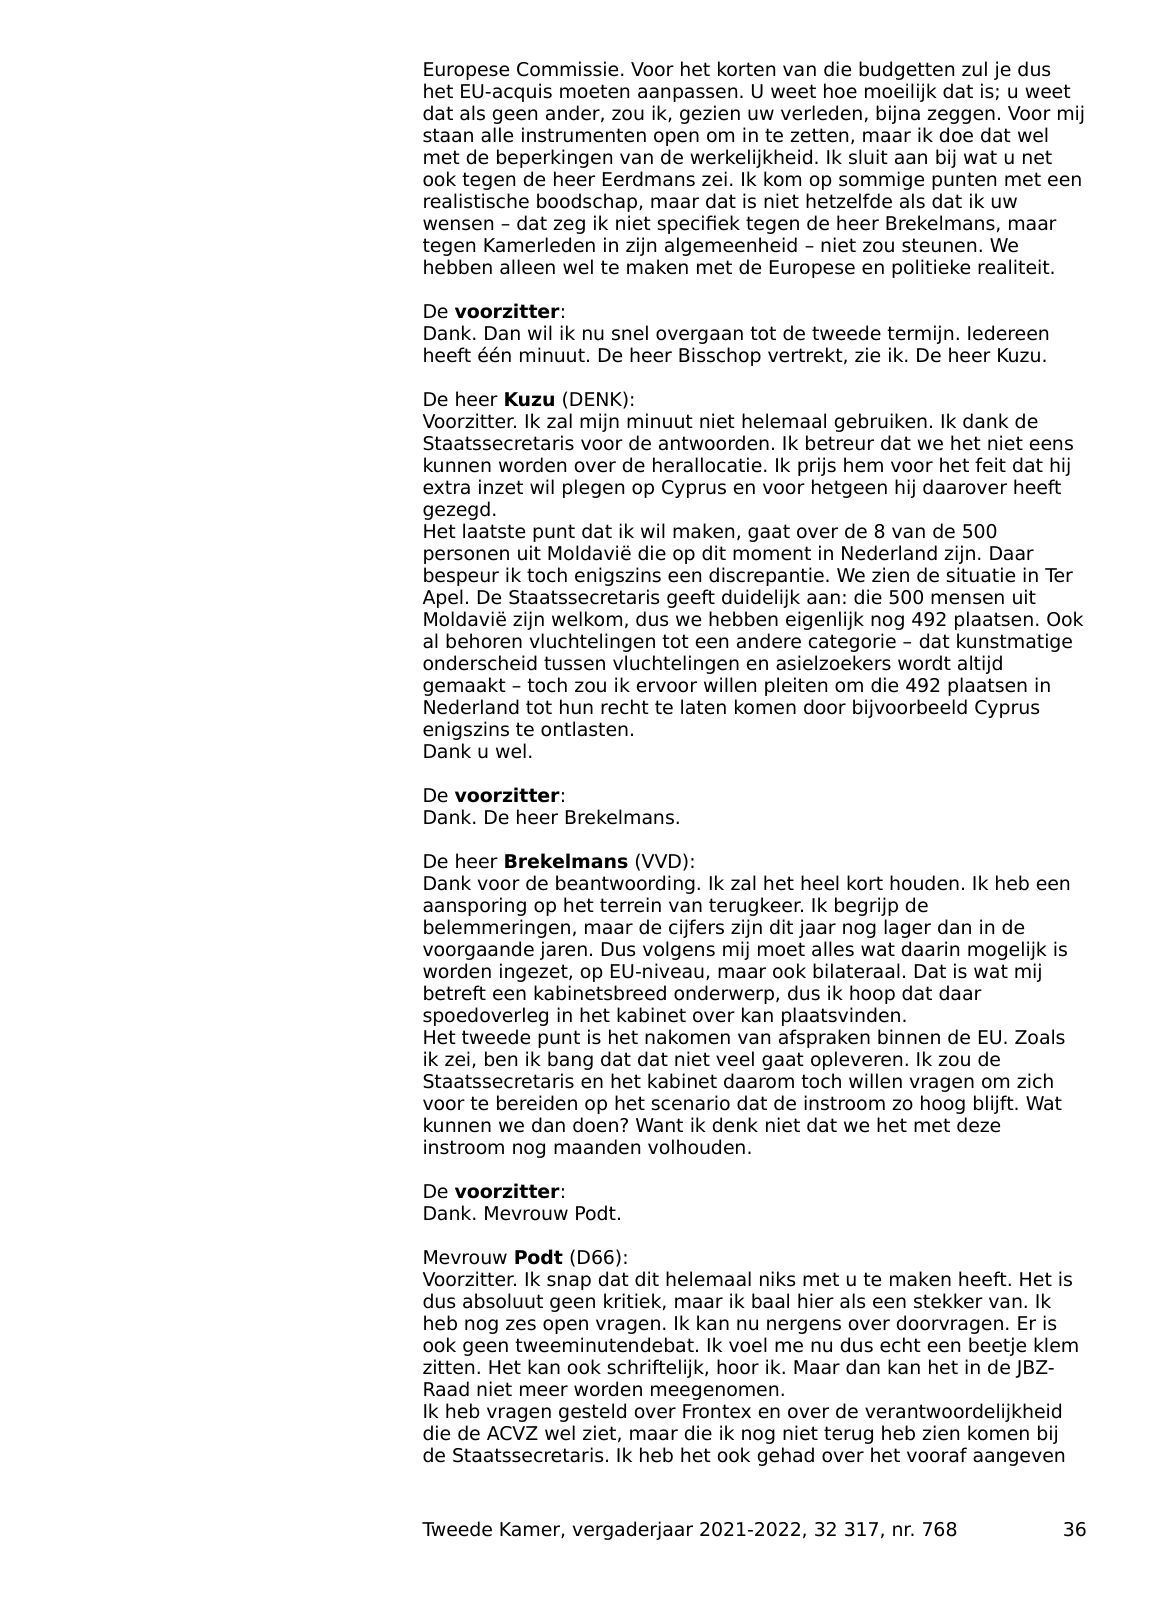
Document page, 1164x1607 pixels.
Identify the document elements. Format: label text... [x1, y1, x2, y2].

text Ik heb vragen gesteld over Frontex en over de verantwoordelijkheid die de ACVZ wel ziet, maar die ik nog niet terug heb zien komen bij de Staatssecretaris. Ik heb het ook gehad over het vooraf aangeven [422, 1401, 1087, 1467]
text Dank u wel. [422, 741, 1087, 763]
text Dank voor de beantwoording. Ik zal het heel kort houden. Ik heb een aansporing op het terrein van terugkeer. Ik begrijp de belemmeringen, maar de cijfers zijn dit jaar nog lager dan in de voorgaande jaren. Dus volgens mij moet alles wat daarin mogelijk is worden ingezet, op EU-niveau, maar ook bilateraal. Dat is wat mij betreft een kabinetsbreed onderwerp, dus ik hoop dat daar spoedoverleg in het kabinet over kan plaatsvinden. [422, 873, 1087, 1027]
text De heer Kuzu (DENK): [422, 389, 1087, 411]
text De voorzitter: [422, 785, 1087, 807]
text Europese Commissie. Voor het korten van die budgetten zul je dus het EU-acquis moeten aanpassen. U weet hoe moeilijk dat is; u weet dat als geen ander, zou ik, gezien uw verleden, bijna zeggen. Voor mij staan alle instrumenten open om in te zetten, maar ik doe dat wel met de beperkingen van de werkelijkheid. Ik sluit aan bij wat u net ook tegen de heer Eerdmans zei. Ik kom op sommige punten met een realistische boodschap, maar dat is niet hetzelfde als dat ik uw wensen – dat zeg ik niet specifiek tegen de heer Brekelmans, maar tegen Kamerleden in zijn algemeenheid – niet zou steunen. We hebben alleen wel te maken met de Europese en politieke realiteit. [422, 59, 1087, 279]
text De voorzitter: [422, 301, 1087, 323]
text De heer Brekelmans (VVD): [422, 851, 1087, 873]
text Mevrouw Podt (D66): [422, 1247, 1087, 1269]
text Dank. Mevrouw Podt. [422, 1203, 1087, 1225]
text Dank. De heer Brekelmans. [422, 807, 1087, 829]
text Voorzitter. Ik snap dat dit helemaal niks met u te maken heeft. Het is dus absoluut geen kritiek, maar ik baal hier als een stekker van. Ik heb nog zes open vragen. Ik kan nu nergens over doorvragen. Er is ook geen tweeminutendebat. Ik voel me nu dus echt een beetje klem zitten. Het kan ook schriftelijk, hoor ik. Maar dan kan het in de JBZ-Raad niet meer worden meegenomen. [422, 1269, 1087, 1401]
text Dank. Dan wil ik nu snel overgaan tot de tweede termijn. Iedereen heeft één minuut. De heer Bisschop vertrekt, zie ik. De heer Kuzu. [422, 323, 1087, 367]
text Voorzitter. Ik zal mijn minuut niet helemaal gebruiken. Ik dank de Staatssecretaris voor de antwoorden. Ik betreur dat we het niet eens kunnen worden over de herallocatie. Ik prijs hem voor het feit dat hij extra inzet wil plegen op Cyprus en voor hetgeen hij daarover heeft gezegd. [422, 411, 1087, 521]
text De voorzitter: [422, 1181, 1087, 1203]
text Het laatste punt dat ik wil maken, gaat over de 8 van de 500 personen uit Moldavië die op dit moment in Nederland zijn. Daar bespeur ik toch enigszins een discrepantie. We zien de situatie in Ter Apel. De Staatssecretaris geeft duidelijk aan: die 500 mensen uit Moldavië zijn welkom, dus we hebben eigenlijk nog 492 plaatsen. Ook al behoren vluchtelingen tot een andere categorie – dat kunstmatige onderscheid tussen vluchtelingen en asielzoekers wordt altijd gemaakt – toch zou ik ervoor willen pleiten om die 492 plaatsen in Nederland tot hun recht te laten komen door bijvoorbeeld Cyprus enigszins te ontlasten. [422, 521, 1087, 741]
text Het tweede punt is het nakomen van afspraken binnen de EU. Zoals ik zei, ben ik bang dat dat niet veel gaat opleveren. Ik zou de Staatssecretaris en het kabinet daarom toch willen vragen om zich voor te bereiden op het scenario dat de instroom zo hoog blijft. Wat kunnen we dan doen? Want ik denk niet dat we het met deze instroom nog maanden volhouden. [422, 1027, 1087, 1159]
